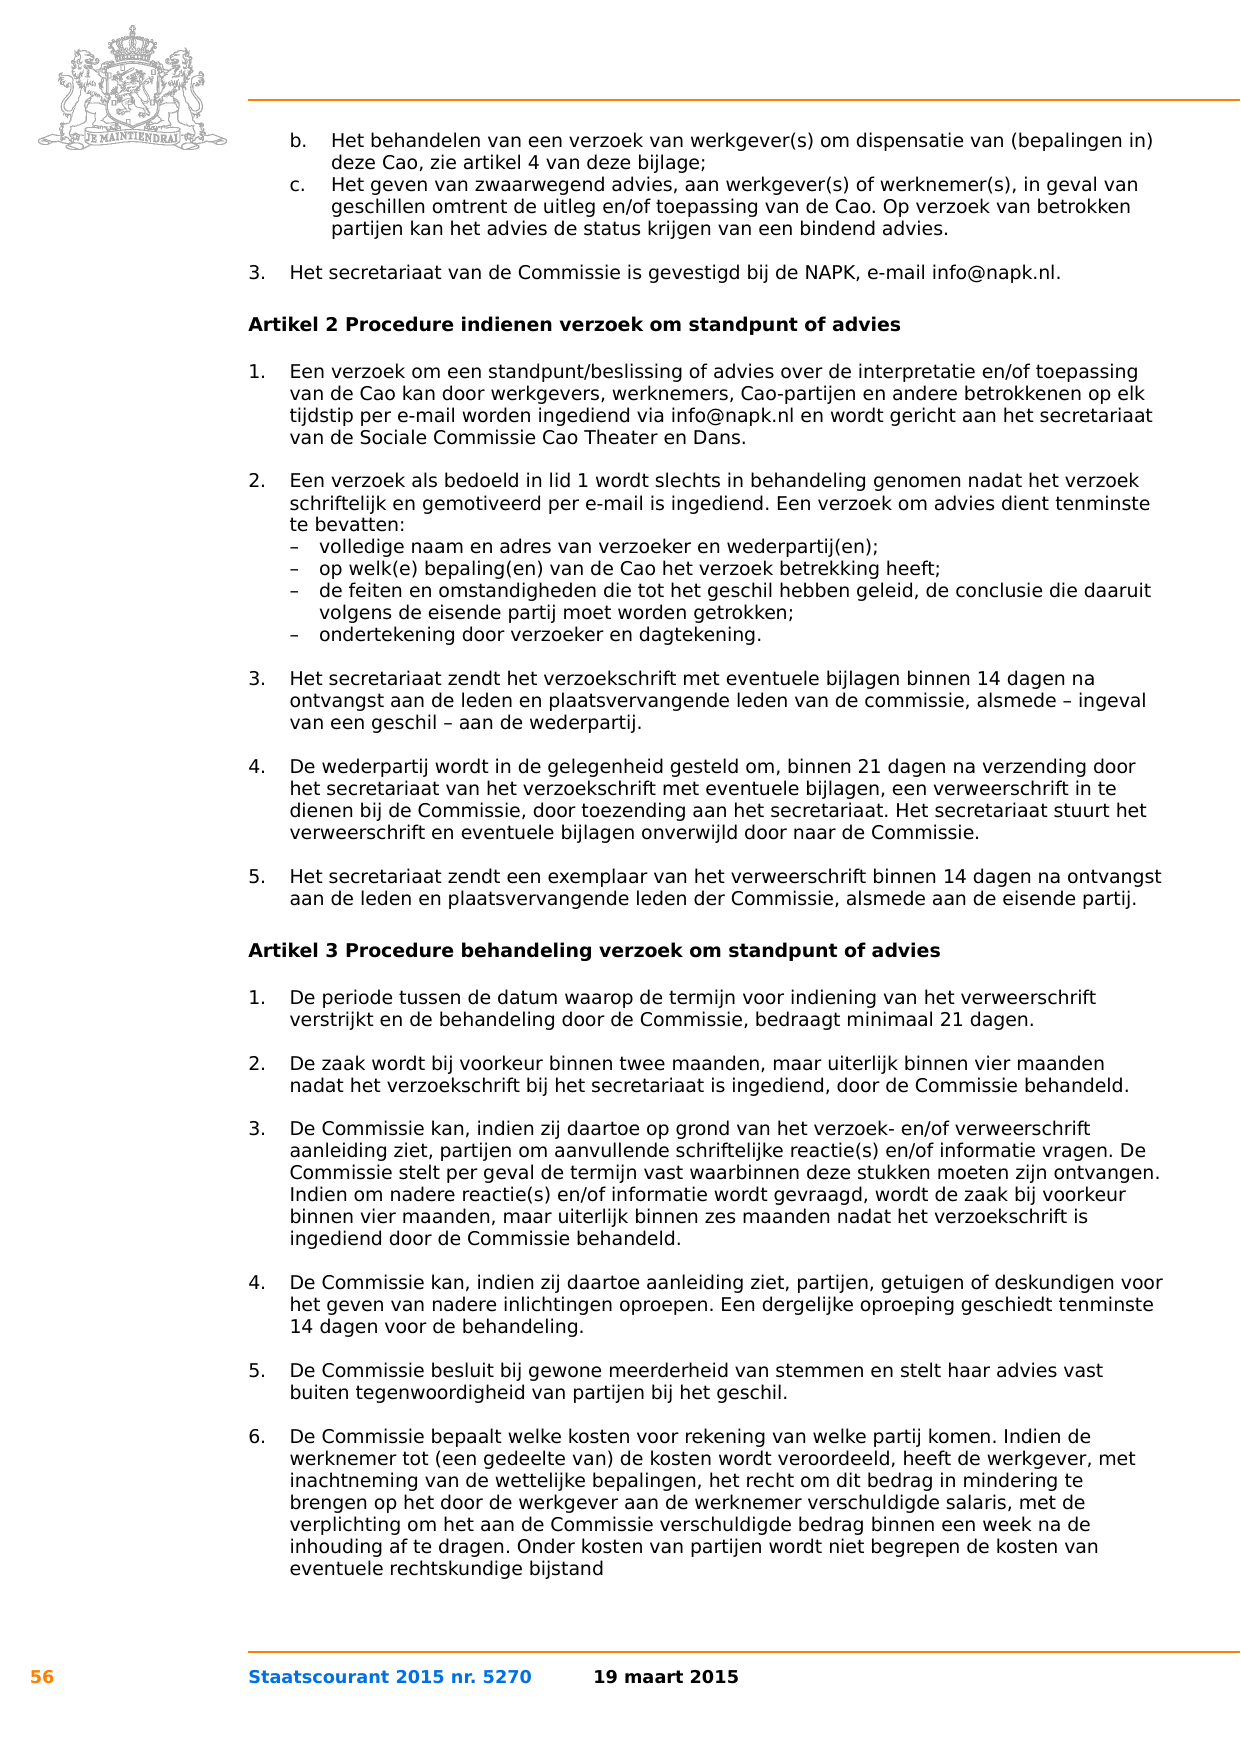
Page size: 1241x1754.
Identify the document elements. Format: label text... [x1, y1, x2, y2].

text 6. De Commissie bepaalt welke kosten voor rekening van welke partij komen. Indien de werknemer tot (een gedeelte van) de kosten wordt veroordeeld, heeft de werkgever, met inachtneming van de wettelijke bepalingen, het recht om dit bedrag in mindering te brengen op het door de werkgever aan de werknemer verschuldigde salaris, met de verplichting om het aan de Commissie verschuldigde bedrag binnen een week na de inhouding af te dragen. Onder kosten van partijen wordt niet begrepen de kosten van eventuele rechtskundige bijstand [248, 1426, 1163, 1579]
text – volledige naam en adres van verzoeker en wederpartij(en); [289, 536, 1163, 558]
picture [38, 25, 227, 150]
text – de feiten en omstandigheden die tot het geschil hebben geleid, de conclusie die daaruit volgens de eisende partij moet worden getrokken; [289, 580, 1163, 624]
text 2. De zaak wordt bij voorkeur binnen twee maanden, maar uiterlijk binnen vier maanden nadat het verzoekschrift bij het secretariaat is ingediend, door de Commissie behandeld. [248, 1052, 1163, 1096]
text 3. De Commissie kan, indien zij daartoe op grond van het verzoek- en/of verweerschrift aanleiding ziet, partijen om aanvullende schriftelijke reactie(s) en/of informatie vragen. De Commissie stelt per geval de termijn vast waarbinnen deze stukken moeten zijn ontvangen. Indien om nadere reactie(s) en/of informatie wordt gevraagd, wordt de zaak bij voorkeur binnen vier maanden, maar uiterlijk binnen zes maanden nadat het verzoekschrift is ingediend door de Commissie behandeld. [248, 1118, 1163, 1250]
text b. Het behandelen van een verzoek van werkgever(s) om dispensatie van (bepalingen in) deze Cao, zie artikel 4 van deze bijlage; [289, 130, 1163, 174]
text – ondertekening door verzoeker en dagtekening. [289, 624, 1163, 646]
text 1. Een verzoek om een standpunt/beslissing of advies over de interpretatie en/of toepassing van de Cao kan door werkgevers, werknemers, Cao-partijen en andere betrokkenen op elk tijdstip per e-mail worden ingediend via info@napk.nl en wordt gericht aan het secretariaat van de Sociale Commissie Cao Theater en Dans. [248, 361, 1163, 448]
text 4. De Commissie kan, indien zij daartoe aanleiding ziet, partijen, getuigen of deskundigen voor het geven van nadere inlichtingen oproepen. Een dergelijke oproeping geschiedt tenminste 14 dagen voor de behandeling. [248, 1272, 1163, 1338]
text 4. De wederpartij wordt in de gelegenheid gesteld om, binnen 21 dagen na verzending door het secretariaat van het verzoekschrift met eventuele bijlagen, een verweerschrift in te dienen bij de Commissie, door toezending aan het secretariaat. Het secretariaat stuurt het verweerschrift en eventuele bijlagen onverwijld door naar de Commissie. [248, 756, 1163, 844]
text 5. Het secretariaat zendt een exemplaar van het verweerschrift binnen 14 dagen na ontvangst aan de leden en plaatsvervangende leden der Commissie, alsmede aan de eisende partij. [248, 866, 1163, 910]
text 5. De Commissie besluit bij gewone meerderheid van stemmen en stelt haar advies vast buiten tegenwoordigheid van partijen bij het geschil. [248, 1360, 1163, 1404]
text 2. Een verzoek als bedoeld in lid 1 wordt slechts in behandeling genomen nadat het verzoek schriftelijk en gemotiveerd per e-mail is ingediend. Een verzoek om advies dient tenminste te bevatten: [248, 470, 1163, 536]
subtitle Artikel 3 Procedure behandeling verzoek om standpunt of advies [248, 940, 1163, 962]
text 3. Het secretariaat van de Commissie is gevestigd bij de NAPK, e-mail info@napk.nl. [248, 262, 1163, 284]
text 1. De periode tussen de datum waarop de termijn voor indiening van het verweerschrift verstrijkt en de behandeling door de Commissie, bedraagt minimaal 21 dagen. [248, 987, 1163, 1031]
text – op welk(e) bepaling(en) van de Cao het verzoek betrekking heeft; [289, 558, 1163, 580]
subtitle Artikel 2 Procedure indienen verzoek om standpunt of advies [248, 314, 1163, 336]
text c. Het geven van zwaarwegend advies, aan werkgever(s) of werknemer(s), in geval van geschillen omtrent de uitleg en/of toepassing van de Cao. Op verzoek van betrokken partijen kan het advies de status krijgen van een bindend advies. [289, 174, 1163, 240]
text 3. Het secretariaat zendt het verzoekschrift met eventuele bijlagen binnen 14 dagen na ontvangst aan de leden en plaatsvervangende leden van de commissie, alsmede – ingeval van een geschil – aan de wederpartij. [248, 668, 1163, 734]
